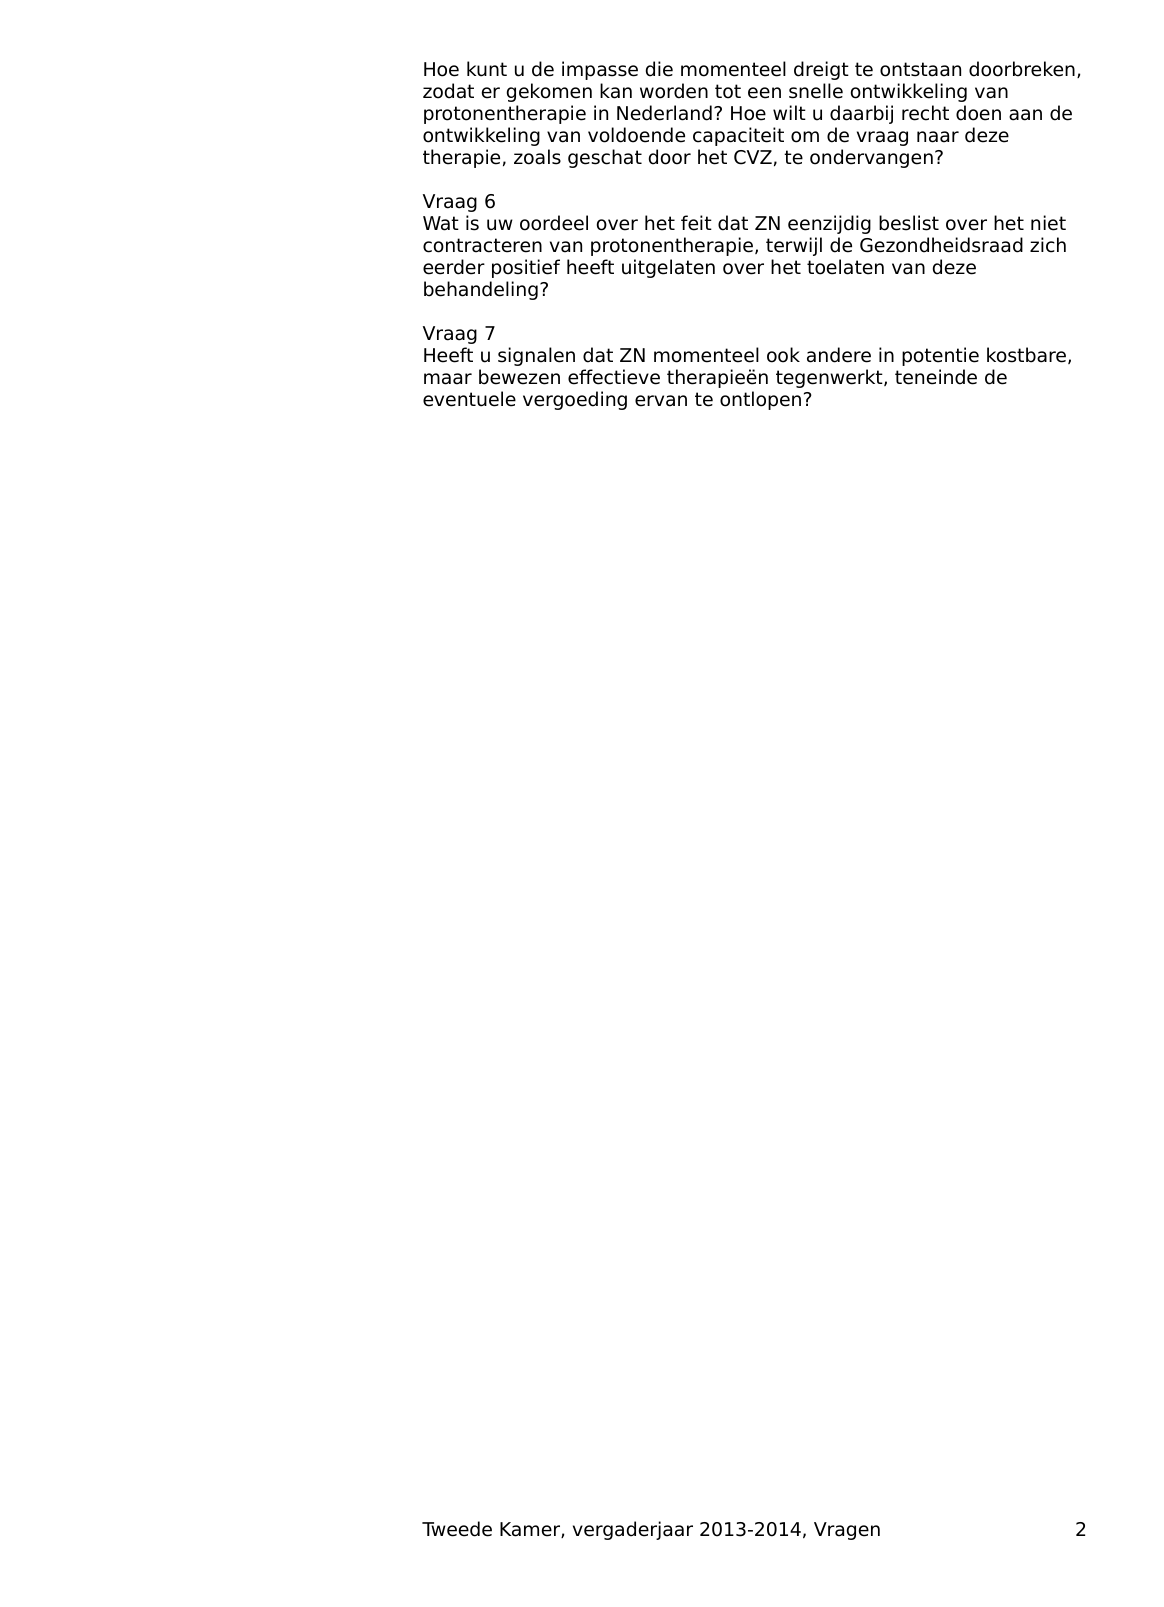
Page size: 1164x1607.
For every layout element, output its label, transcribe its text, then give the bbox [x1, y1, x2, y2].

text Heeft u signalen dat ZN momenteel ook andere in potentie kostbare, maar bewezen effectieve therapieën tegenwerkt, teneinde de eventuele vergoeding ervan te ontlopen? [422, 345, 1087, 411]
text Hoe kunt u de impasse die momenteel dreigt te ontstaan doorbreken, zodat er gekomen kan worden tot een snelle ontwikkeling van protonentherapie in Nederland? Hoe wilt u daarbij recht doen aan de ontwikkeling van voldoende capaciteit om de vraag naar deze therapie, zoals geschat door het CVZ, te ondervangen? [422, 59, 1087, 169]
text Vraag 7 [422, 323, 1087, 345]
text Vraag 6 [422, 191, 1087, 213]
text Wat is uw oordeel over het feit dat ZN eenzijdig beslist over het niet contracteren van protonentherapie, terwijl de Gezondheidsraad zich eerder positief heeft uitgelaten over het toelaten van deze behandeling? [422, 213, 1087, 301]
